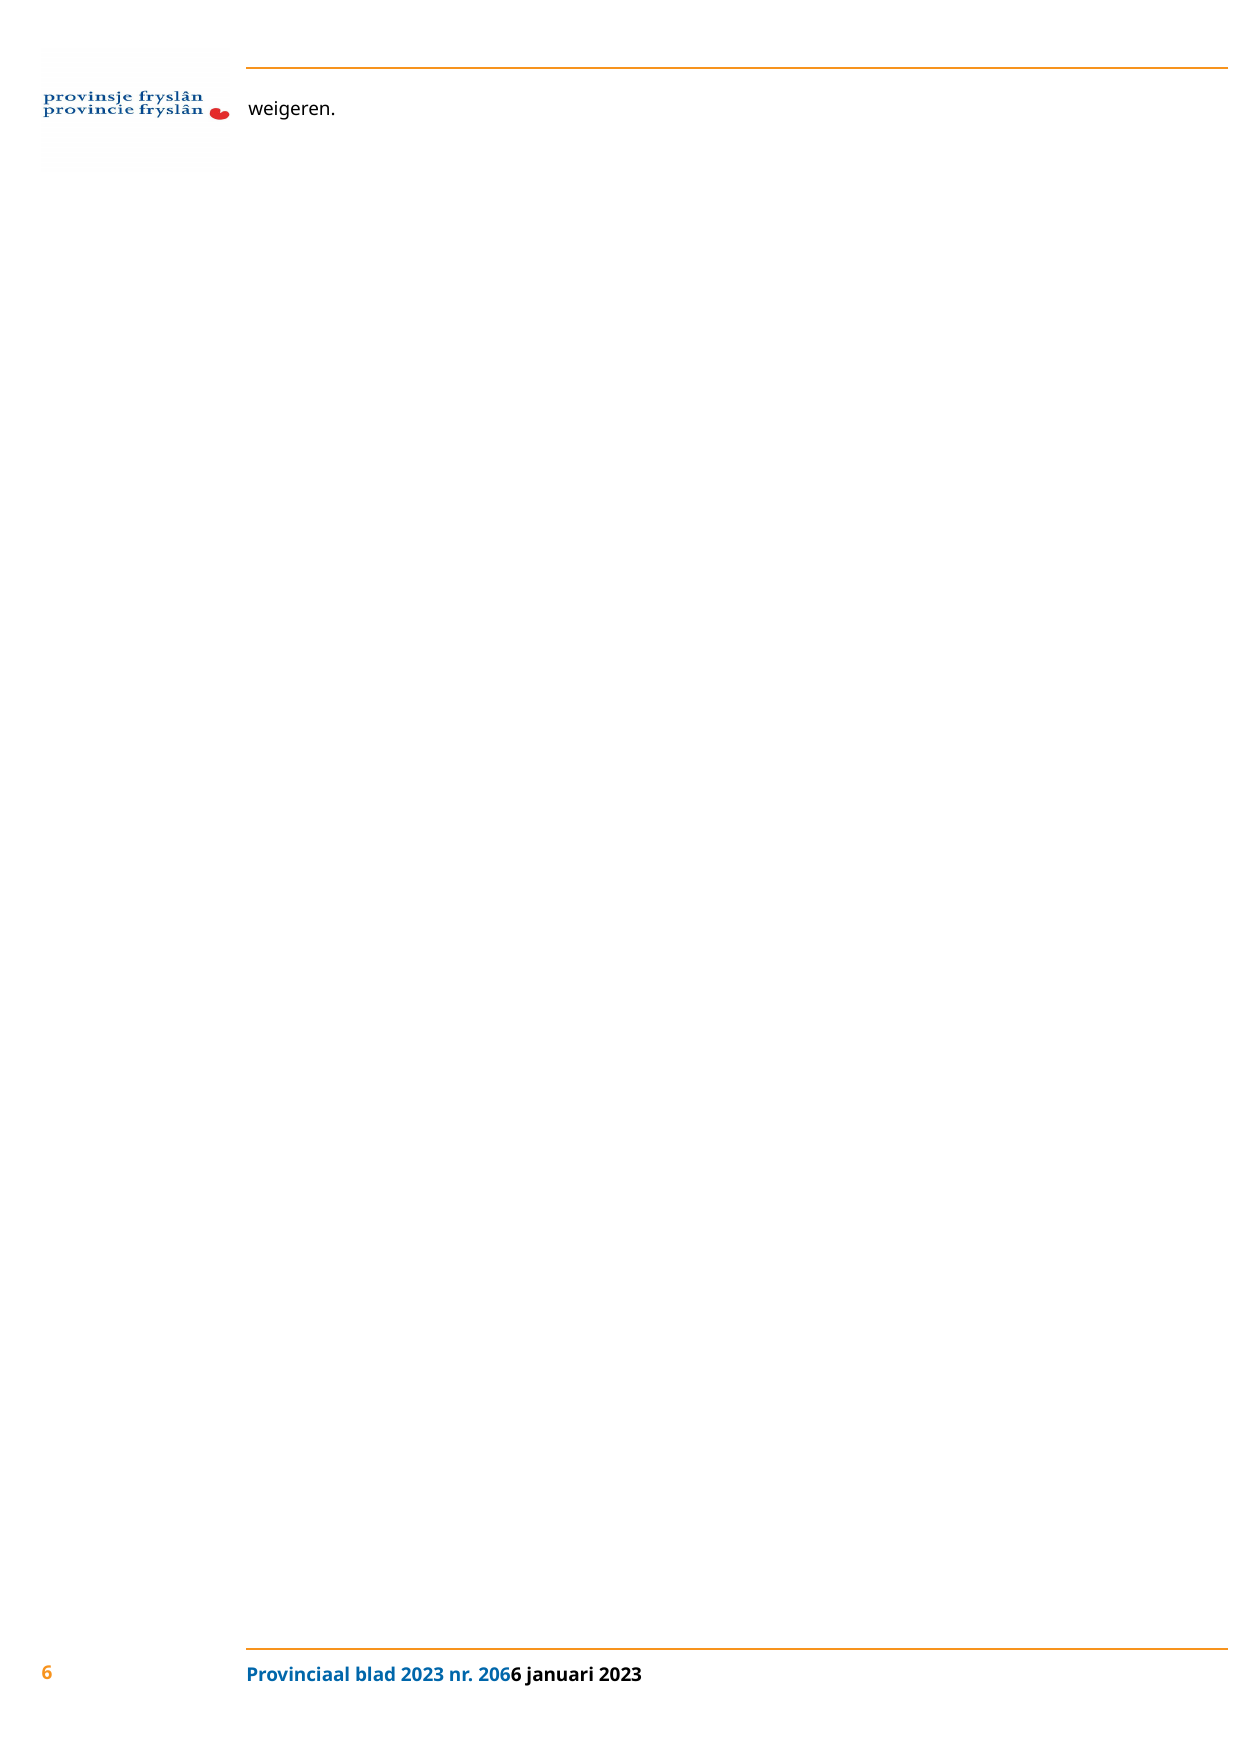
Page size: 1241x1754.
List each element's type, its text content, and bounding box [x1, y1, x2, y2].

text weigeren. [248, 95, 1152, 121]
picture [41, 47, 231, 172]
